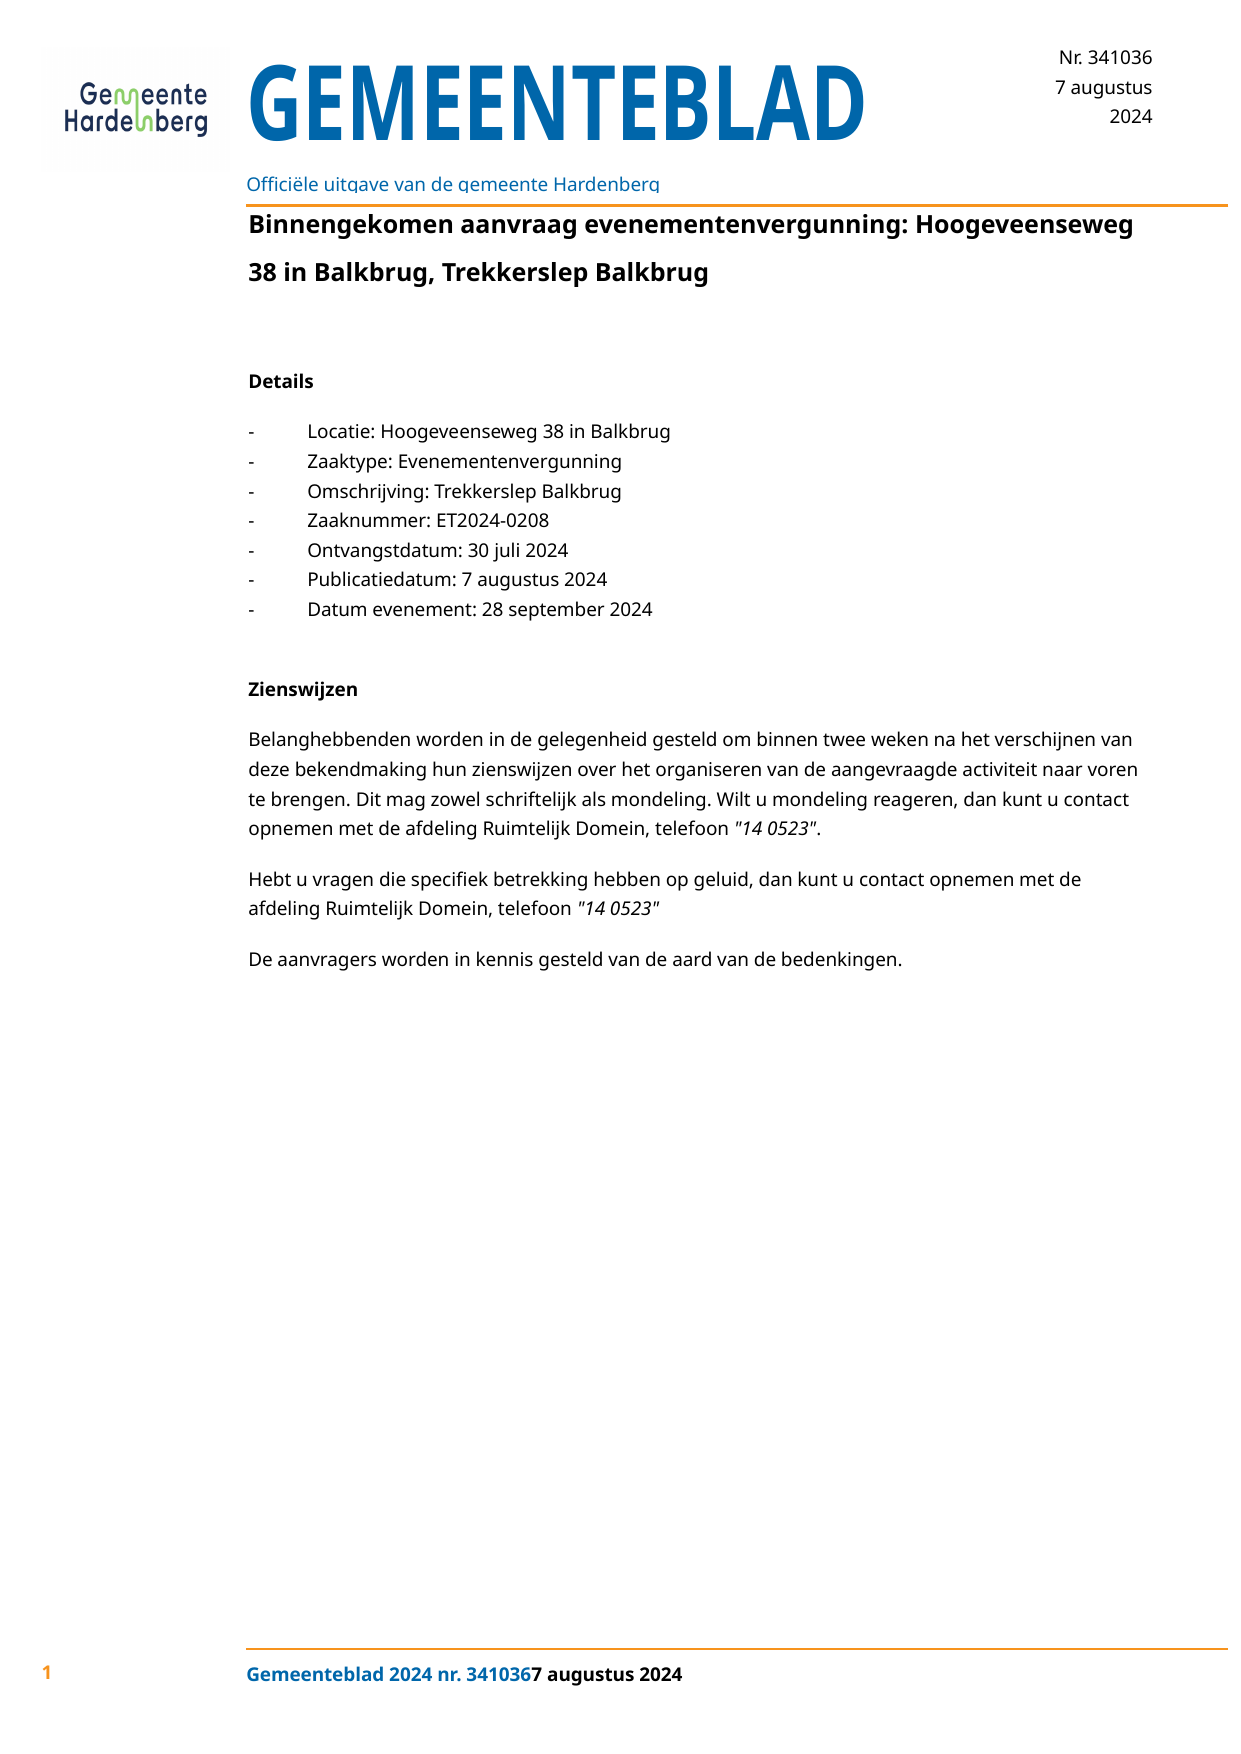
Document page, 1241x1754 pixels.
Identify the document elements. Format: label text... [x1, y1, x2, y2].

text Zienswijzen [248, 676, 1152, 702]
list Publicatiedatum: 7 augustus 2024 [248, 567, 1152, 592]
list Omschrijving: Trekkerslep Balkbrug [248, 478, 1152, 504]
text Belanghebbenden worden in de gelegenheid gesteld om binnen twee weken na het verschijnen van deze bekendmaking hun zienswijzen over het organiseren van de aangevraagde activiteit naar voren te brengen. Dit mag zowel schriftelijk als mondeling. Wilt u mondeling reageren, dan kunt u contact opnemen met de afdeling Ruimtelijk Domein, telefoon "14 0523". [248, 727, 1152, 841]
list Datum evenement: 28 september 2024 [248, 596, 1152, 622]
picture [41, 47, 231, 172]
text De aanvragers worden in kennis gesteld van de aard van de bedenkingen. [248, 946, 1152, 972]
text Binnengekomen aanvraag evenementenvergunning: Hoogeveenseweg 38 in Balkbrug, Trekkerslep Balkbrug [248, 207, 1152, 288]
list Zaaknummer: ET2024-0208 [248, 507, 1152, 533]
text Details [248, 368, 1152, 394]
text Hebt u vragen die specifiek betrekking hebben op geluid, dan kunt u contact opnemen met de afdeling Ruimtelijk Domein, telefoon "14 0523" [248, 866, 1152, 921]
list Locatie: Hoogeveenseweg 38 in Balkbrug [248, 419, 1152, 444]
list Ontvangstdatum: 30 juli 2024 [248, 537, 1152, 563]
list Zaaktype: Evenementenvergunning [248, 448, 1152, 474]
